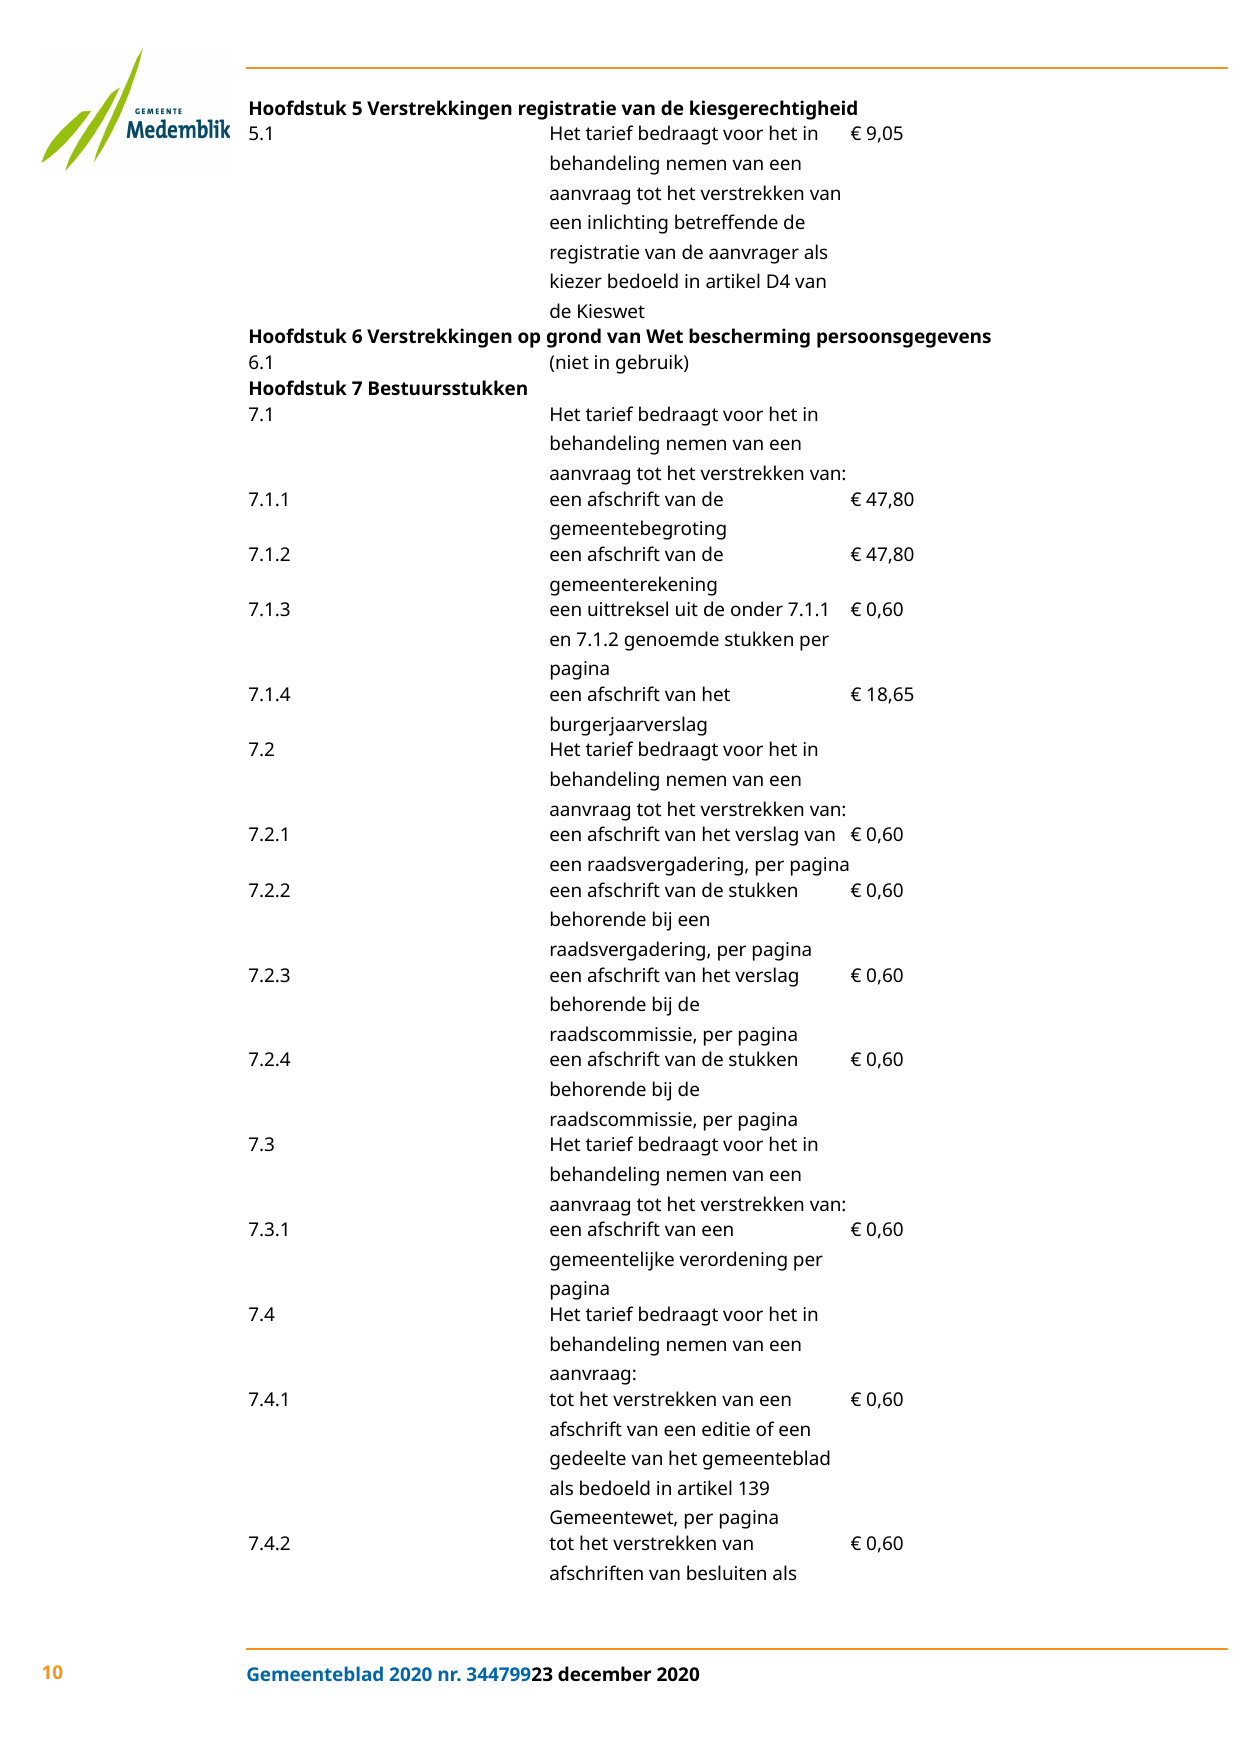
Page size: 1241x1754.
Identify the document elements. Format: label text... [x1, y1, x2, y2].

table_cell 7.1 [248, 401, 549, 486]
table_cell [850, 737, 1152, 822]
table_cell € 18,65 [850, 681, 1152, 737]
table_cell een afschrift van een gemeentelijke verordening per pagina [549, 1216, 850, 1301]
table_cell 7.1.4 [248, 681, 549, 737]
table_cell 7.4.1 [248, 1386, 549, 1530]
table_cell € 0,60 [850, 1216, 1152, 1301]
table_cell Het tarief bedraagt voor het in behandeling nemen van een aanvraag tot het verstrekken van: [549, 1132, 850, 1216]
table_cell (niet in gebruik) [549, 350, 850, 375]
table_cell een afschrift van het verslag van een raadsvergadering, per pagina [549, 822, 850, 877]
table_cell [850, 350, 1152, 375]
table_cell Hoofdstuk 7 Bestuursstukken [248, 375, 1152, 401]
table_cell een afschrift van de gemeenterekening [549, 541, 850, 596]
picture [41, 47, 231, 172]
table_cell 7.4.2 [248, 1530, 549, 1586]
table_cell tot het verstrekken van een afschrift van een editie of een gedeelte van het gemeenteblad als bedoeld in artikel 139 Gemeentewet, per pagina [549, 1386, 850, 1530]
table_cell 6.1 [248, 350, 549, 375]
table_cell 7.2 [248, 737, 549, 822]
table_cell € 0,60 [850, 877, 1152, 962]
table_cell [850, 401, 1152, 486]
table_cell Het tarief bedraagt voor het in behandeling nemen van een aanvraag: [549, 1301, 850, 1386]
table_cell [850, 1301, 1152, 1386]
table_cell 7.3.1 [248, 1216, 549, 1301]
table_cell Het tarief bedraagt voor het in behandeling nemen van een aanvraag tot het verstrekken van een inlichting betreffende de registratie van de aanvrager als kiezer bedoeld in artikel D4 van de Kieswet [549, 121, 850, 324]
table_cell 7.2.3 [248, 962, 549, 1047]
table_cell Het tarief bedraagt voor het in behandeling nemen van een aanvraag tot het verstrekken van: [549, 401, 850, 486]
table_cell € 0,60 [850, 596, 1152, 681]
table_cell 7.1.1 [248, 486, 549, 541]
table_cell 7.4 [248, 1301, 549, 1386]
table_cell Hoofdstuk 5 Verstrekkingen registratie van de kiesgerechtigheid [248, 95, 1152, 121]
table_cell € 0,60 [850, 1386, 1152, 1530]
table_cell € 47,80 [850, 486, 1152, 541]
table_cell Het tarief bedraagt voor het in behandeling nemen van een aanvraag tot het verstrekken van: [549, 737, 850, 822]
table_cell 7.1.2 [248, 541, 549, 596]
table_cell 5.1 [248, 121, 549, 324]
table_cell een afschrift van de stukken behorende bij een raadsvergadering, per pagina [549, 877, 850, 962]
table_cell € 9,05 [850, 121, 1152, 324]
table_cell 7.1.3 [248, 596, 549, 681]
table_cell tot het verstrekken van afschriften van besluiten als [549, 1530, 850, 1586]
table_cell een uittreksel uit de onder 7.1.1 en 7.1.2 genoemde stukken per pagina [549, 596, 850, 681]
table_cell 7.2.4 [248, 1047, 549, 1132]
table_cell € 0,60 [850, 1530, 1152, 1586]
table_cell Hoofdstuk 6 Verstrekkingen op grond van Wet bescherming persoonsgegevens [248, 324, 1152, 349]
table_cell 7.3 [248, 1132, 549, 1216]
table_cell een afschrift van het burgerjaarverslag [549, 681, 850, 737]
table_cell een afschrift van het verslag behorende bij de raadscommissie, per pagina [549, 962, 850, 1047]
table_cell € 0,60 [850, 962, 1152, 1047]
table_cell € 0,60 [850, 1047, 1152, 1132]
table_cell € 47,80 [850, 541, 1152, 596]
table_cell een afschrift van de stukken behorende bij de raadscommissie, per pagina [549, 1047, 850, 1132]
table_cell 7.2.2 [248, 877, 549, 962]
table_cell een afschrift van de gemeentebegroting [549, 486, 850, 541]
table_cell € 0,60 [850, 822, 1152, 877]
table_cell [850, 1132, 1152, 1216]
table_cell 7.2.1 [248, 822, 549, 877]
